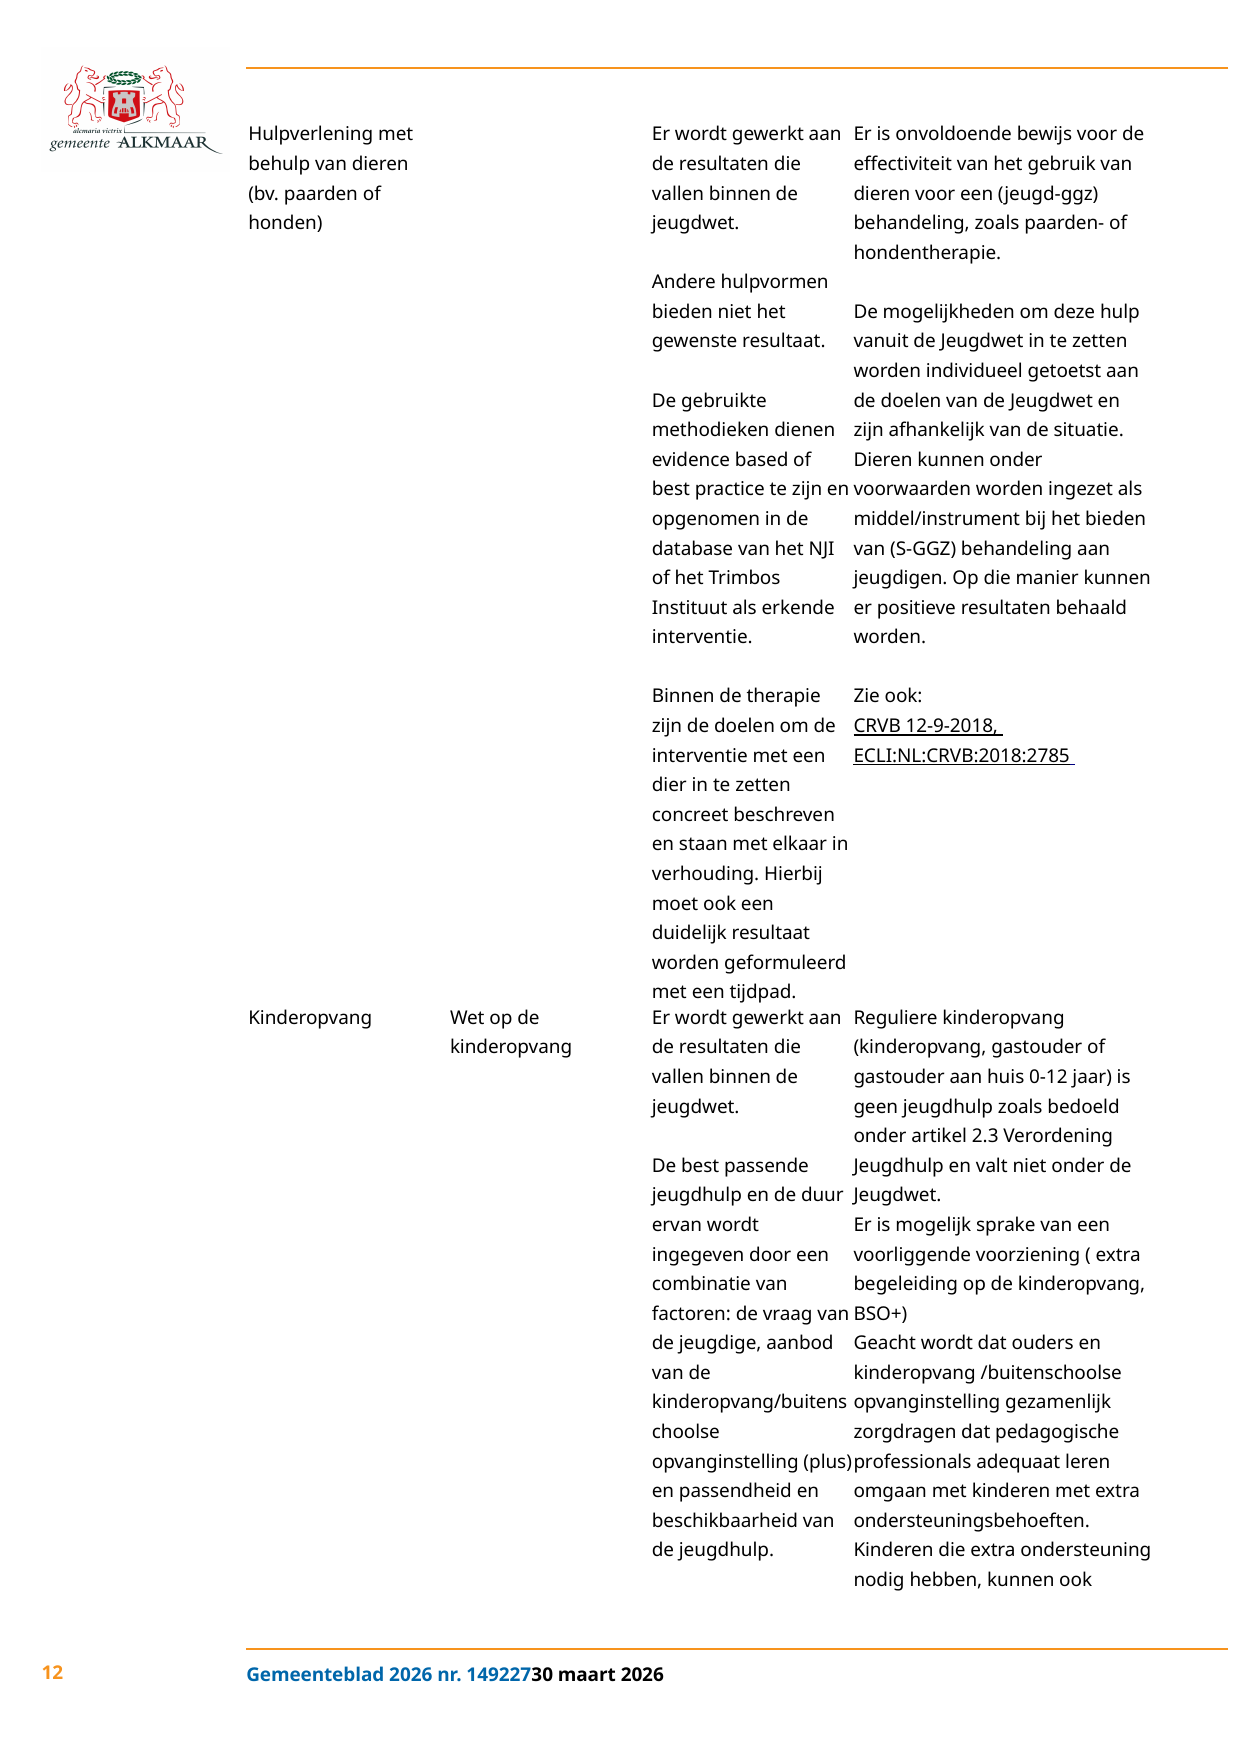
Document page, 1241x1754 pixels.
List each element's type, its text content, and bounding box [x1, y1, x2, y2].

table_cell Hulpverlening met behulp van dieren (bv. paarden of honden) [248, 121, 450, 1004]
table_cell Er is onvoldoende bewijs voor de effectiviteit van het gebruik van dieren voor een (jeugd-ggz) behandeling, zoals paarden- of hondentherapie. De mogelijkheden om deze hulp vanuit de Jeugdwet in te zetten worden individueel getoetst aan de doelen van de Jeugdwet en zijn afhankelijk van de situatie. Dieren kunnen onder voorwaarden worden ingezet als middel/instrument bij het bieden van (S-GGZ) behandeling aan jeugdigen. Op die manier kunnen er positieve resultaten behaald worden. Zie ook: CRVB 12-9-2018, ECLI:NL:CRVB:2018:2785 [853, 121, 1152, 1004]
table_cell Er wordt gewerkt aan de resultaten die vallen binnen de jeugdwet. Andere hulpvormen bieden niet het gewenste resultaat. De gebruikte methodieken dienen evidence based of best practice te zijn en opgenomen in de database van het NJI of het Trimbos Instituut als erkende interventie. Binnen de therapie zijn de doelen om de interventie met een dier in te zetten concreet beschreven en staan met elkaar in verhouding. Hierbij moet ook een duidelijk resultaat worden geformuleerd met een tijdpad. [652, 121, 853, 1004]
table_cell [248, 95, 450, 121]
picture [41, 47, 231, 172]
table_cell Kinderopvang [248, 1004, 450, 1592]
table_cell Er wordt gewerkt aan de resultaten die vallen binnen de jeugdwet. De best passende jeugdhulp en de duur ervan wordt ingegeven door een combinatie van factoren: de vraag van de jeugdige, aanbod van de kinderopvang/buitenschoolse opvanginstelling (plus) en passendheid en beschikbaarheid van de jeugdhulp. [652, 1004, 853, 1592]
table_cell Reguliere kinderopvang (kinderopvang, gastouder of gastouder aan huis 0-12 jaar) is geen jeugdhulp zoals bedoeld onder artikel 2.3 Verordening Jeugdhulp en valt niet onder de Jeugdwet. Er is mogelijk sprake van een voorliggende voorziening ( extra begeleiding op de kinderopvang, BSO+) Geacht wordt dat ouders en kinderopvang /buitenschoolse opvanginstelling gezamenlijk zorgdragen dat pedagogische professionals adequaat leren omgaan met kinderen met extra ondersteuningsbehoeften. Kinderen die extra ondersteuning nodig hebben, kunnen ook [853, 1004, 1152, 1592]
table_cell Wet op de kinderopvang [450, 1004, 652, 1592]
table_cell [652, 95, 853, 121]
table_cell [853, 95, 1152, 121]
table_cell [450, 121, 652, 1004]
table_cell [450, 95, 652, 121]
